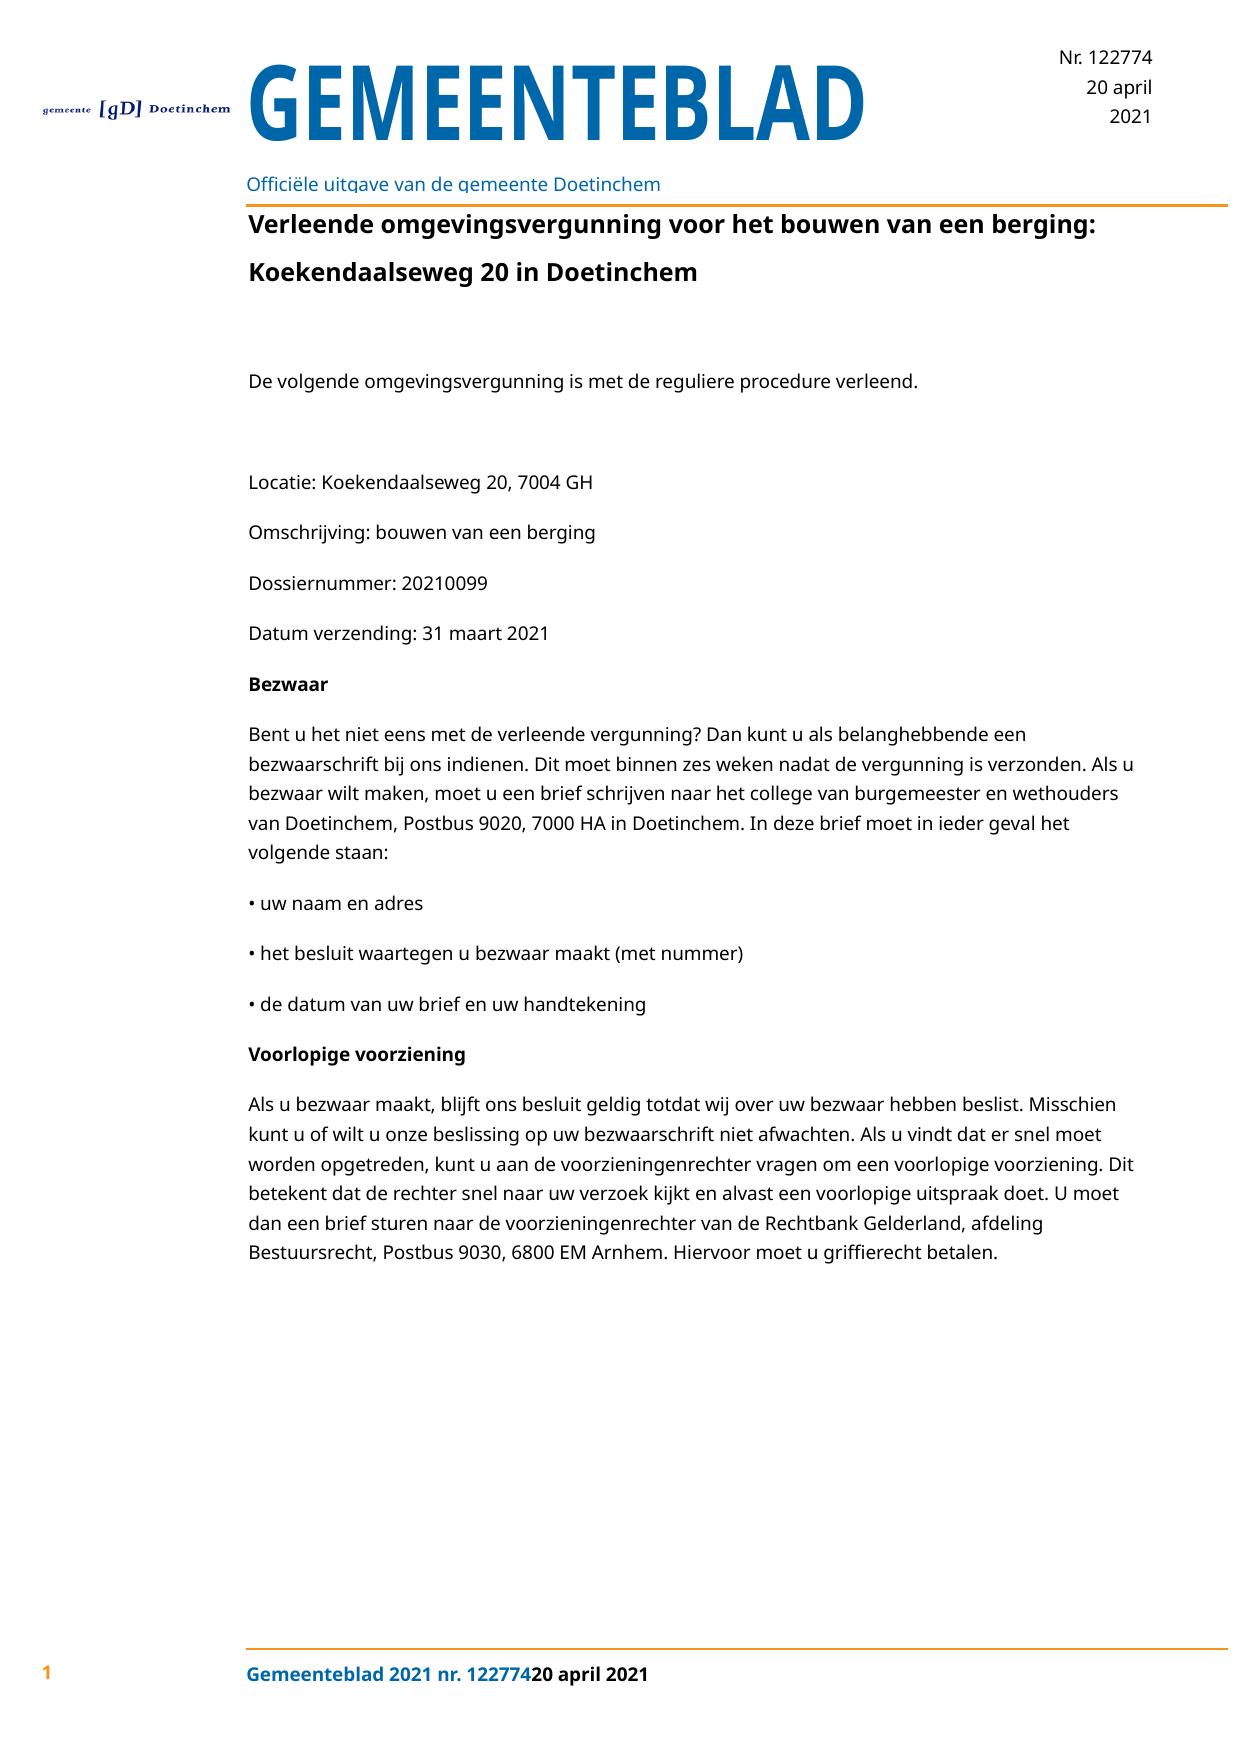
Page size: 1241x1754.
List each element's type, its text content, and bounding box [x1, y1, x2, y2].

text De volgende omgevingsvergunning is met de reguliere procedure verleend. [248, 368, 1152, 394]
text Bent u het niet eens met de verleende vergunning? Dan kunt u als belanghebbende een bezwaarschrift bij ons indienen. Dit moet binnen zes weken nadat de vergunning is verzonden. Als u bezwaar wilt maken, moet u een brief schrijven naar het college van burgemeester en wethouders van Doetinchem, Postbus 9020, 7000 HA in Doetinchem. In deze brief moet in ieder geval het volgende staan: [248, 721, 1152, 865]
text Bezwaar [248, 671, 1152, 697]
text Voorlopige voorziening [248, 1041, 1152, 1067]
text • uw naam en adres [248, 890, 1152, 916]
text Verleende omgevingsvergunning voor het bouwen van een berging: Koekendaalseweg 20 in Doetinchem [248, 207, 1152, 288]
text • de datum van uw brief en uw handtekening [248, 991, 1152, 1017]
text Omschrijving: bouwen van een berging [248, 519, 1152, 545]
text Datum verzending: 31 maart 2021 [248, 620, 1152, 646]
text Dossiernummer: 20210099 [248, 570, 1152, 596]
text Als u bezwaar maakt, blijft ons besluit geldig totdat wij over uw bezwaar hebben beslist. Misschien kunt u of wilt u onze beslissing op uw bezwaarschrift niet afwachten. Als u vindt dat er snel moet worden opgetreden, kunt u aan de voorzieningenrechter vragen om een voorlopige voorziening. Dit betekent dat de rechter snel naar uw verzoek kijkt en alvast een voorlopige uitspraak doet. U moet dan een brief sturen naar de voorzieningenrechter van de Rechtbank Gelderland, afdeling Bestuursrecht, Postbus 9030, 6800 EM Arnhem. Hiervoor moet u griffierecht betalen. [248, 1092, 1152, 1265]
text Locatie: Koekendaalseweg 20, 7004 GH [248, 469, 1152, 495]
picture [41, 47, 231, 172]
text • het besluit waartegen u bezwaar maakt (met nummer) [248, 940, 1152, 966]
